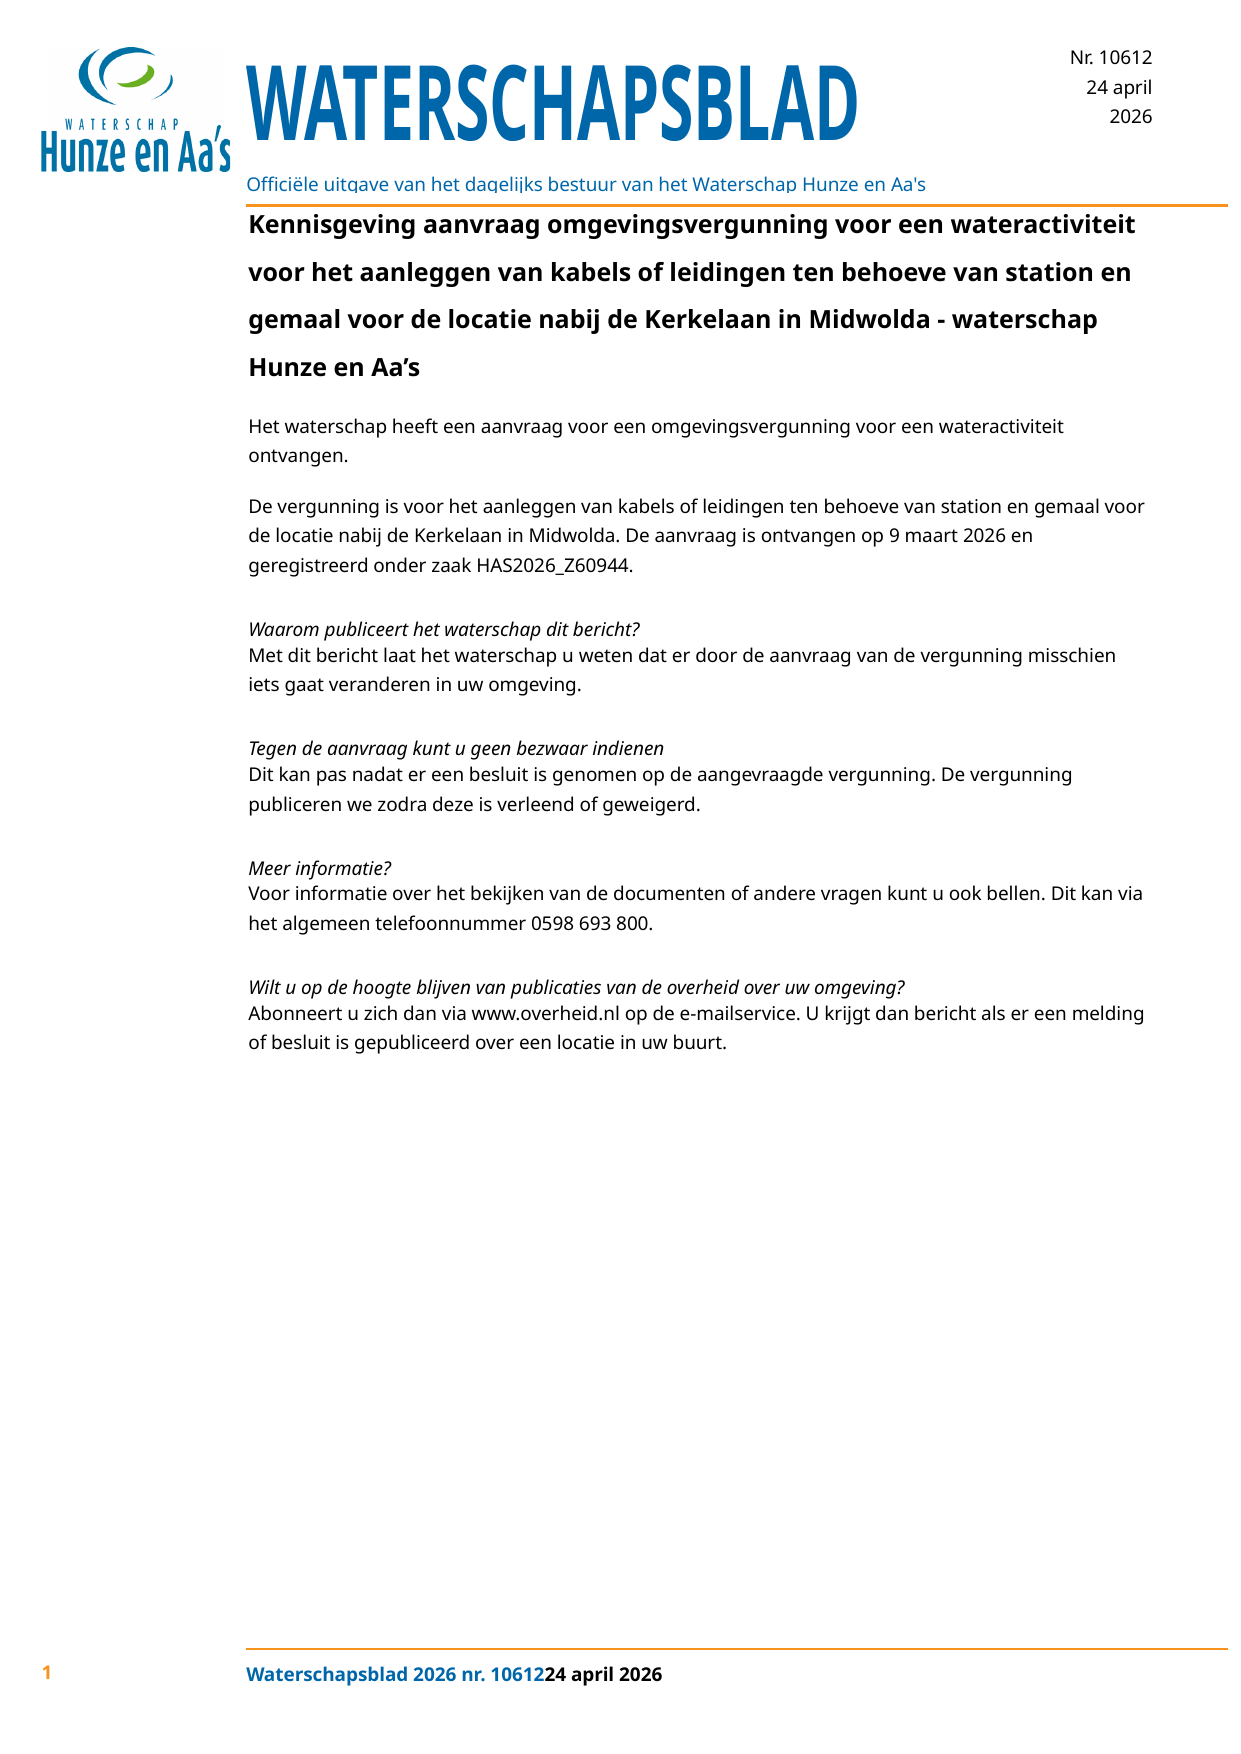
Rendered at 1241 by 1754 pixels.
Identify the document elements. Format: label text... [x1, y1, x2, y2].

text Dit kan pas nadat er een besluit is genomen op de aangevraagde vergunning. De vergunning publiceren we zodra deze is verleend of geweigerd. [248, 761, 1152, 817]
text Waarom publiceert het waterschap dit bericht? [248, 616, 1152, 642]
picture [183, 163, 191, 172]
text Abonneert u zich dan via www.overheid.nl op de e-mailservice. U krijgt dan bericht als er een melding of besluit is gepubliceerd over een locatie in uw buurt. [248, 1000, 1152, 1055]
text Met dit bericht laat het waterschap u weten dat er door de aanvraag van de vergunning misschien iets gaat veranderen in uw omgeving. [248, 642, 1152, 697]
text Voor informatie over het bekijken van de documenten of andere vragen kunt u ook bellen. Dit kan via het algemeen telefoonnummer 0598 693 800. [248, 881, 1152, 936]
picture [47, 154, 51, 172]
text Meer informatie? [248, 855, 1152, 881]
text Het waterschap heeft een aanvraag voor een omgevingsvergunning voor een wateractiviteit ontvangen. [248, 413, 1152, 468]
picture [41, 47, 231, 172]
text Wilt u op de hoogte blijven van publicaties van de overheid over uw omgeving? [248, 974, 1152, 1000]
picture [226, 145, 231, 156]
text Kennisgeving aanvraag omgevingsvergunning voor een wateractiviteit voor het aanleggen van kabels of leidingen ten behoeve van station en gemaal voor de locatie nabij de Kerkelaan in Midwolda - waterschap Hunze en Aa’s [248, 207, 1152, 384]
text De vergunning is voor het aanleggen van kabels of leidingen ten behoeve van station en gemaal voor de locatie nabij de Kerkelaan in Midwolda. De aanvraag is ontvangen op 9 maart 2026 en geregistreerd onder zaak HAS2026_Z60944. [248, 493, 1152, 578]
text Tegen de aanvraag kunt u geen bezwaar indienen [248, 736, 1152, 761]
